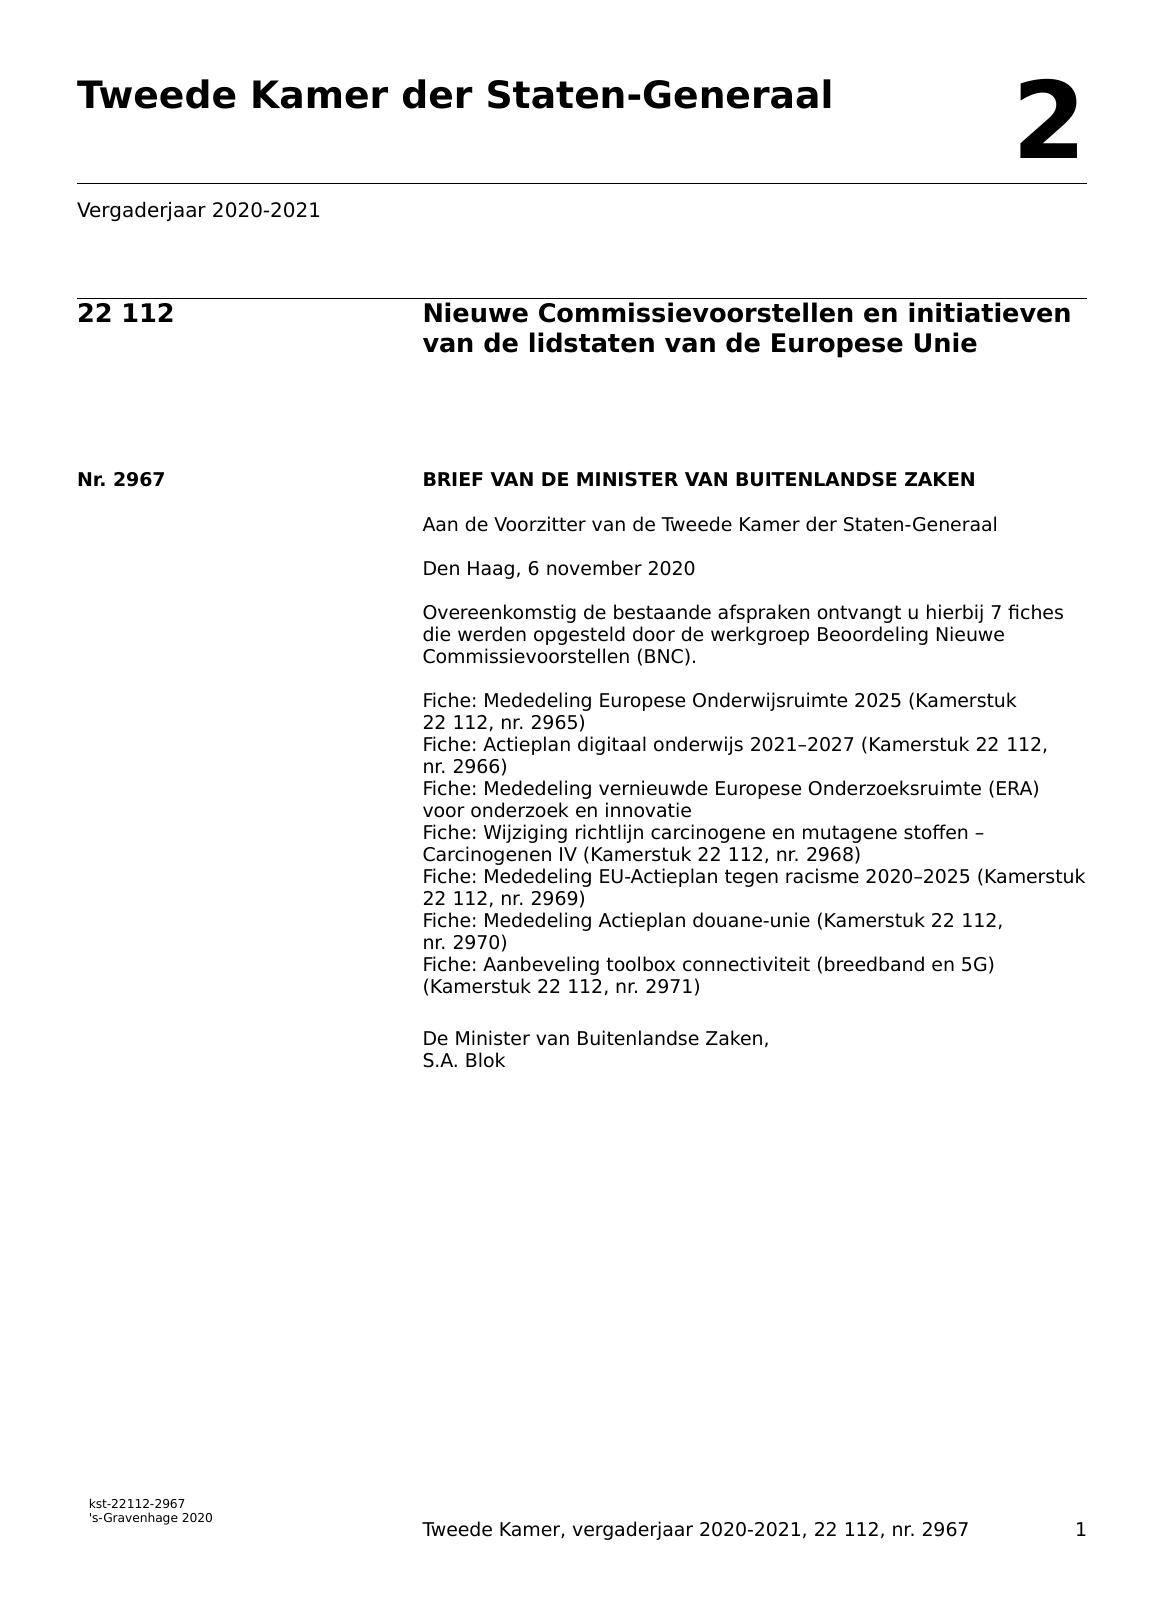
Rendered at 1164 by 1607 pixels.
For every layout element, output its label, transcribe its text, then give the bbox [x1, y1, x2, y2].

text Fiche: Actieplan digitaal onderwijs 2021–2027 (Kamerstuk 22 112, nr. 2966) [422, 734, 1087, 778]
table_header 2 [886, 59, 1087, 183]
text Fiche: Mededeling Actieplan douane-unie (Kamerstuk 22 112, nr. 2970) [422, 910, 1087, 954]
text Fiche: Mededeling EU-Actieplan tegen racisme 2020–2025 (Kamerstuk 22 112, nr. 2969) [422, 866, 1087, 910]
text Fiche: Mededeling Europese Onderwijsruimte 2025 (Kamerstuk 22 112, nr. 2965) [422, 690, 1087, 734]
text Aan de Voorzitter van de Tweede Kamer der Staten-Generaal [422, 513, 1087, 536]
table_header Tweede Kamer der Staten-Generaal [77, 59, 886, 183]
subtitle 22 112 Nieuwe Commissievoorstellen en initiatieven van de lidstaten van de Europese Unie [77, 299, 1087, 358]
table_cell Vergaderjaar 2020-2021 [77, 184, 1087, 298]
text Overeenkomstig de bestaande afspraken ontvangt u hierbij 7 fiches die werden opgesteld door de werkgroep Beoordeling Nieuwe Commissievoorstellen (BNC). [422, 602, 1087, 668]
text kst-22112-2967 [88, 1497, 323, 1511]
text Fiche: Mededeling vernieuwde Europese Onderzoeksruimte (ERA) voor onderzoek en innovatie [422, 778, 1087, 822]
text Fiche: Aanbeveling toolbox connectiviteit (breedband en 5G) (Kamerstuk 22 112, nr. 2971) [422, 954, 1087, 998]
text De Minister van Buitenlandse Zaken, S.A. Blok [422, 1028, 1087, 1072]
text 's-Gravenhage 2020 [88, 1511, 323, 1525]
text Fiche: Wijziging richtlijn carcinogene en mutagene stoffen – Carcinogenen IV (Kamerstuk 22 112, nr. 2968) [422, 822, 1087, 866]
subtitle Nr. 2967 BRIEF VAN DE MINISTER VAN BUITENLANDSE ZAKEN [77, 469, 1087, 491]
text Den Haag, 6 november 2020 [422, 558, 1087, 580]
